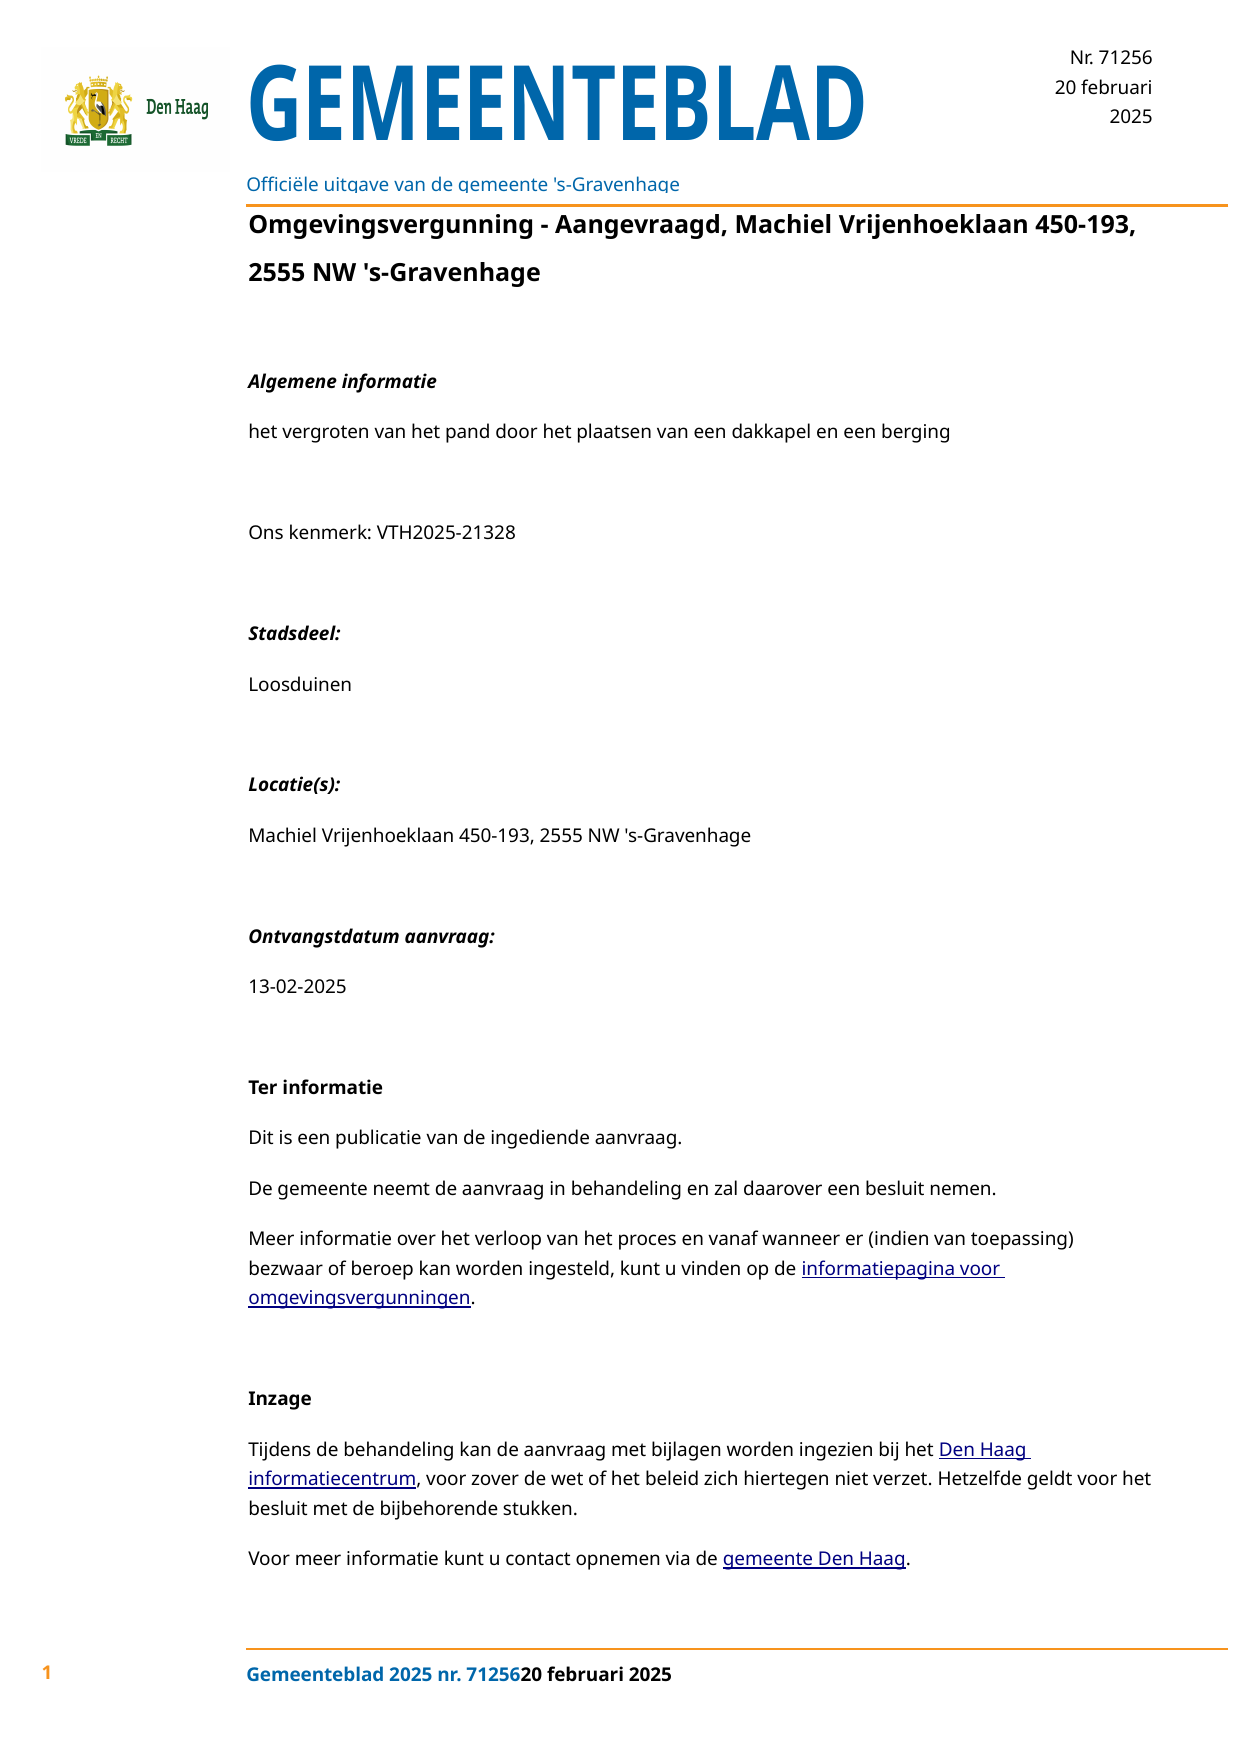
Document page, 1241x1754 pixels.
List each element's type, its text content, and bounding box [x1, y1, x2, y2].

picture [41, 47, 231, 172]
text Algemene informatie [248, 368, 1152, 394]
text Ons kenmerk: VTH2025-21328 [248, 519, 1152, 545]
text Machiel Vrijenhoeklaan 450-193, 2555 NW 's-Gravenhage [248, 822, 1152, 848]
text het vergroten van het pand door het plaatsen van een dakkapel en een berging [248, 419, 1152, 444]
text Omgevingsvergunning - Aangevraagd, Machiel Vrijenhoeklaan 450-193, 2555 NW 's-Gravenhage [248, 207, 1152, 288]
text Dit is een publicatie van de ingediende aanvraag. [248, 1124, 1152, 1150]
text Ontvangstdatum aanvraag: [248, 923, 1152, 949]
text 13-02-2025 [248, 973, 1152, 999]
text Meer informatie over het verloop van het proces en vanaf wanneer er (indien van toepassing) bezwaar of beroep kan worden ingesteld, kunt u vinden op de informatiepagina voor omgevingsvergunningen. [248, 1225, 1152, 1310]
text Inzage [248, 1385, 1152, 1411]
text Voor meer informatie kunt u contact opnemen via de gemeente Den Haag. [248, 1545, 1152, 1571]
text Tijdens de behandeling kan de aanvraag met bijlagen worden ingezien bij het Den Haag informatiecentrum, voor zover de wet of het beleid zich hiertegen niet verzet. Hetzelfde geldt voor het besluit met de bijbehorende stukken. [248, 1436, 1152, 1521]
text Stadsdeel: [248, 620, 1152, 646]
text Locatie(s): [248, 772, 1152, 797]
text Ter informatie [248, 1074, 1152, 1100]
text De gemeente neemt de aanvraag in behandeling en zal daarover een besluit nemen. [248, 1175, 1152, 1201]
text Loosduinen [248, 671, 1152, 697]
